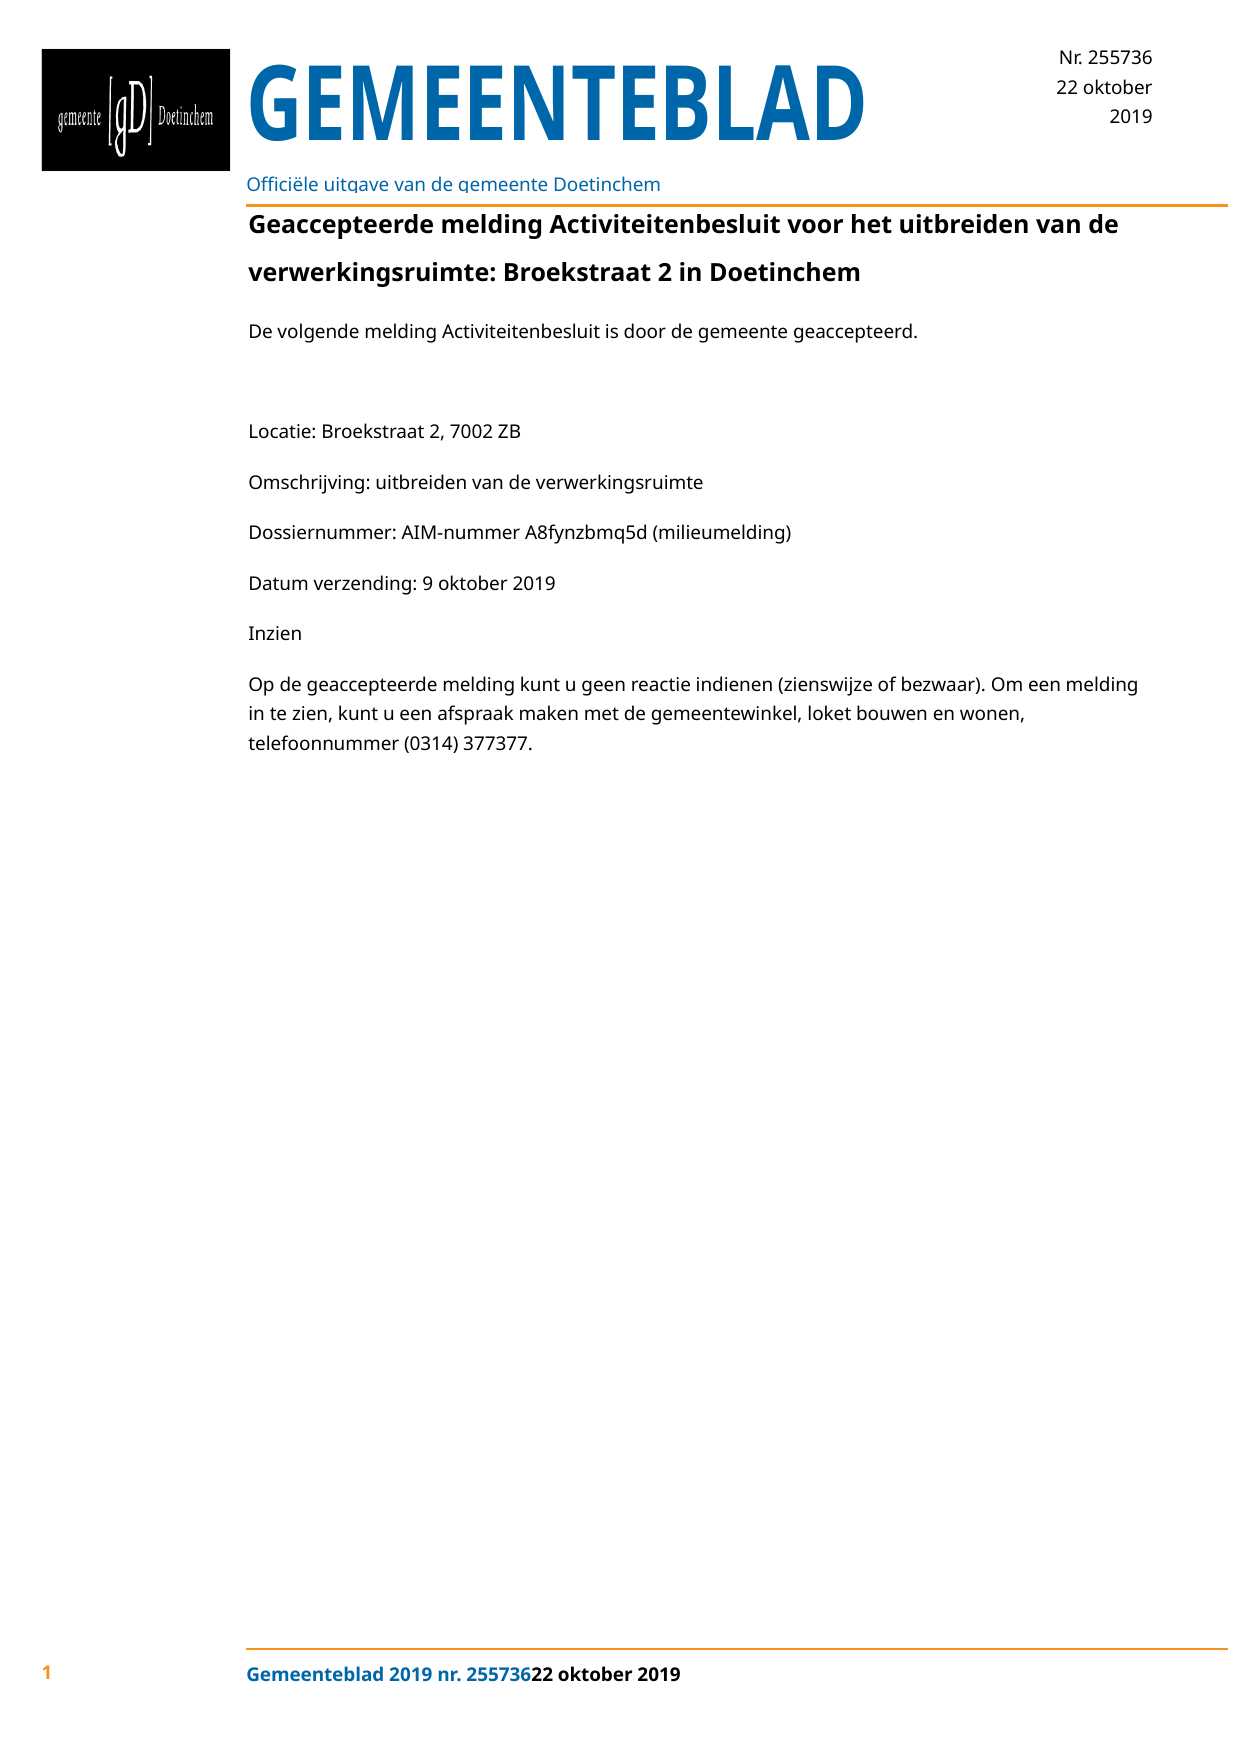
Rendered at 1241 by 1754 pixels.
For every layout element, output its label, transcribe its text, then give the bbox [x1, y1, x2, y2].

text De volgende melding Activiteitenbesluit is door de gemeente geaccepteerd. [248, 318, 1152, 344]
text Dossiernummer: AIM-nummer A8fynzbmq5d (milieumelding) [248, 519, 1152, 545]
text Datum verzending: 9 oktober 2019 [248, 570, 1152, 596]
text Op de geaccepteerde melding kunt u geen reactie indienen (zienswijze of bezwaar). Om een melding in te zien, kunt u een afspraak maken met de gemeentewinkel, loket bouwen en wonen, telefoonnummer (0314) 377377. [248, 671, 1152, 756]
text Inzien [248, 620, 1152, 646]
text Geaccepteerde melding Activiteitenbesluit voor het uitbreiden van de verwerkingsruimte: Broekstraat 2 in Doetinchem [248, 207, 1152, 288]
text Locatie: Broekstraat 2, 7002 ZB [248, 419, 1152, 444]
picture [41, 47, 231, 172]
text Omschrijving: uitbreiden van de verwerkingsruimte [248, 469, 1152, 495]
